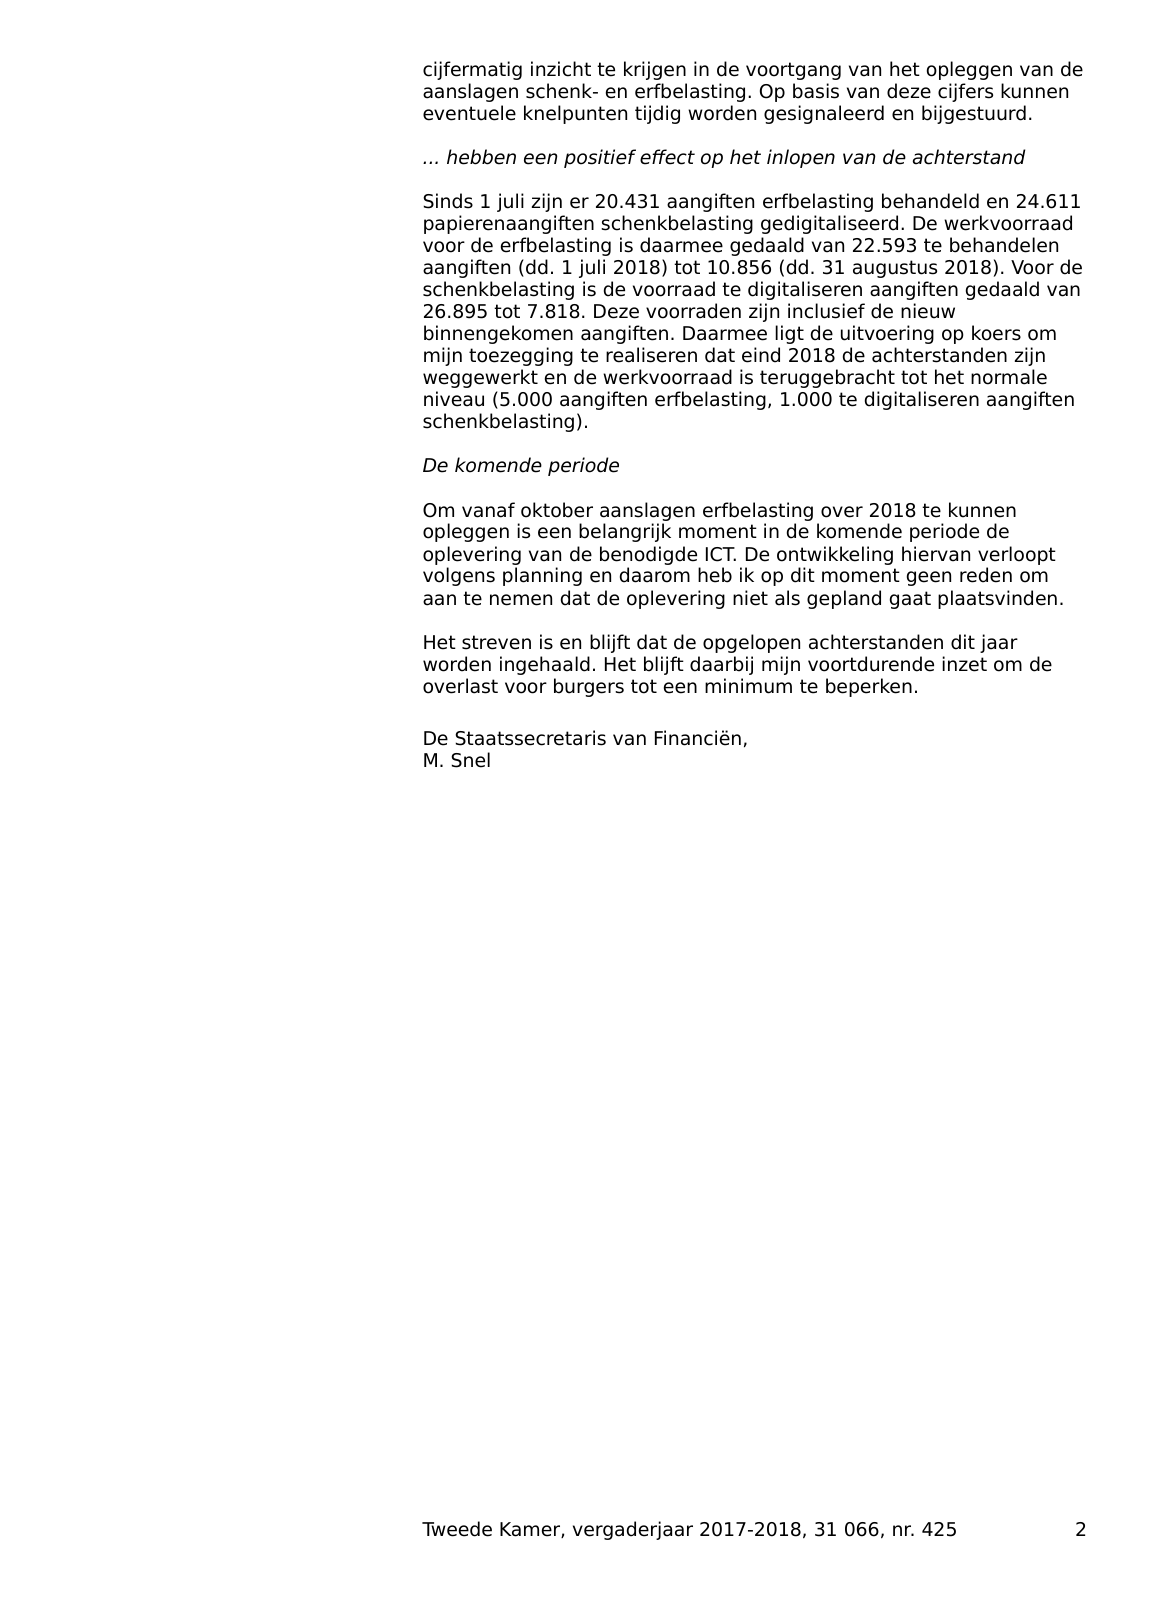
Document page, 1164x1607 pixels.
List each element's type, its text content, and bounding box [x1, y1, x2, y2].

text Sinds 1 juli zijn er 20.431 aangiften erfbelasting behandeld en 24.611 papierenaangiften schenkbelasting gedigitaliseerd. De werkvoorraad voor de erfbelasting is daarmee gedaald van 22.593 te behandelen aangiften (dd. 1 juli 2018) tot 10.856 (dd. 31 augustus 2018). Voor de schenkbelasting is de voorraad te digitaliseren aangiften gedaald van 26.895 tot 7.818. Deze voorraden zijn inclusief de nieuw binnengekomen aangiften. Daarmee ligt de uitvoering op koers om mijn toezegging te realiseren dat eind 2018 de achterstanden zijn weggewerkt en de werkvoorraad is teruggebracht tot het normale niveau (5.000 aangiften erfbelasting, 1.000 te digitaliseren aangiften schenkbelasting). [422, 191, 1087, 433]
subtitle ... hebben een positief effect op het inlopen van de achterstand [422, 147, 1087, 169]
text De Staatssecretaris van Financiën, M. Snel [422, 727, 1087, 771]
text Het streven is en blijft dat de opgelopen achterstanden dit jaar worden ingehaald. Het blijft daarbij mijn voortdurende inzet om de overlast voor burgers tot een minimum te beperken. [422, 632, 1087, 697]
text Om vanaf oktober aanslagen erfbelasting over 2018 te kunnen opleggen is een belangrijk moment in de komende periode de oplevering van de benodigde ICT. De ontwikkeling hiervan verloopt volgens planning en daarom heb ik op dit moment geen reden om aan te nemen dat de oplevering niet als gepland gaat plaatsvinden. [422, 499, 1087, 609]
subtitle De komende periode [422, 455, 1087, 477]
text cijfermatig inzicht te krijgen in de voortgang van het opleggen van de aanslagen schenk- en erfbelasting. Op basis van deze cijfers kunnen eventuele knelpunten tijdig worden gesignaleerd en bijgestuurd. [422, 59, 1087, 125]
